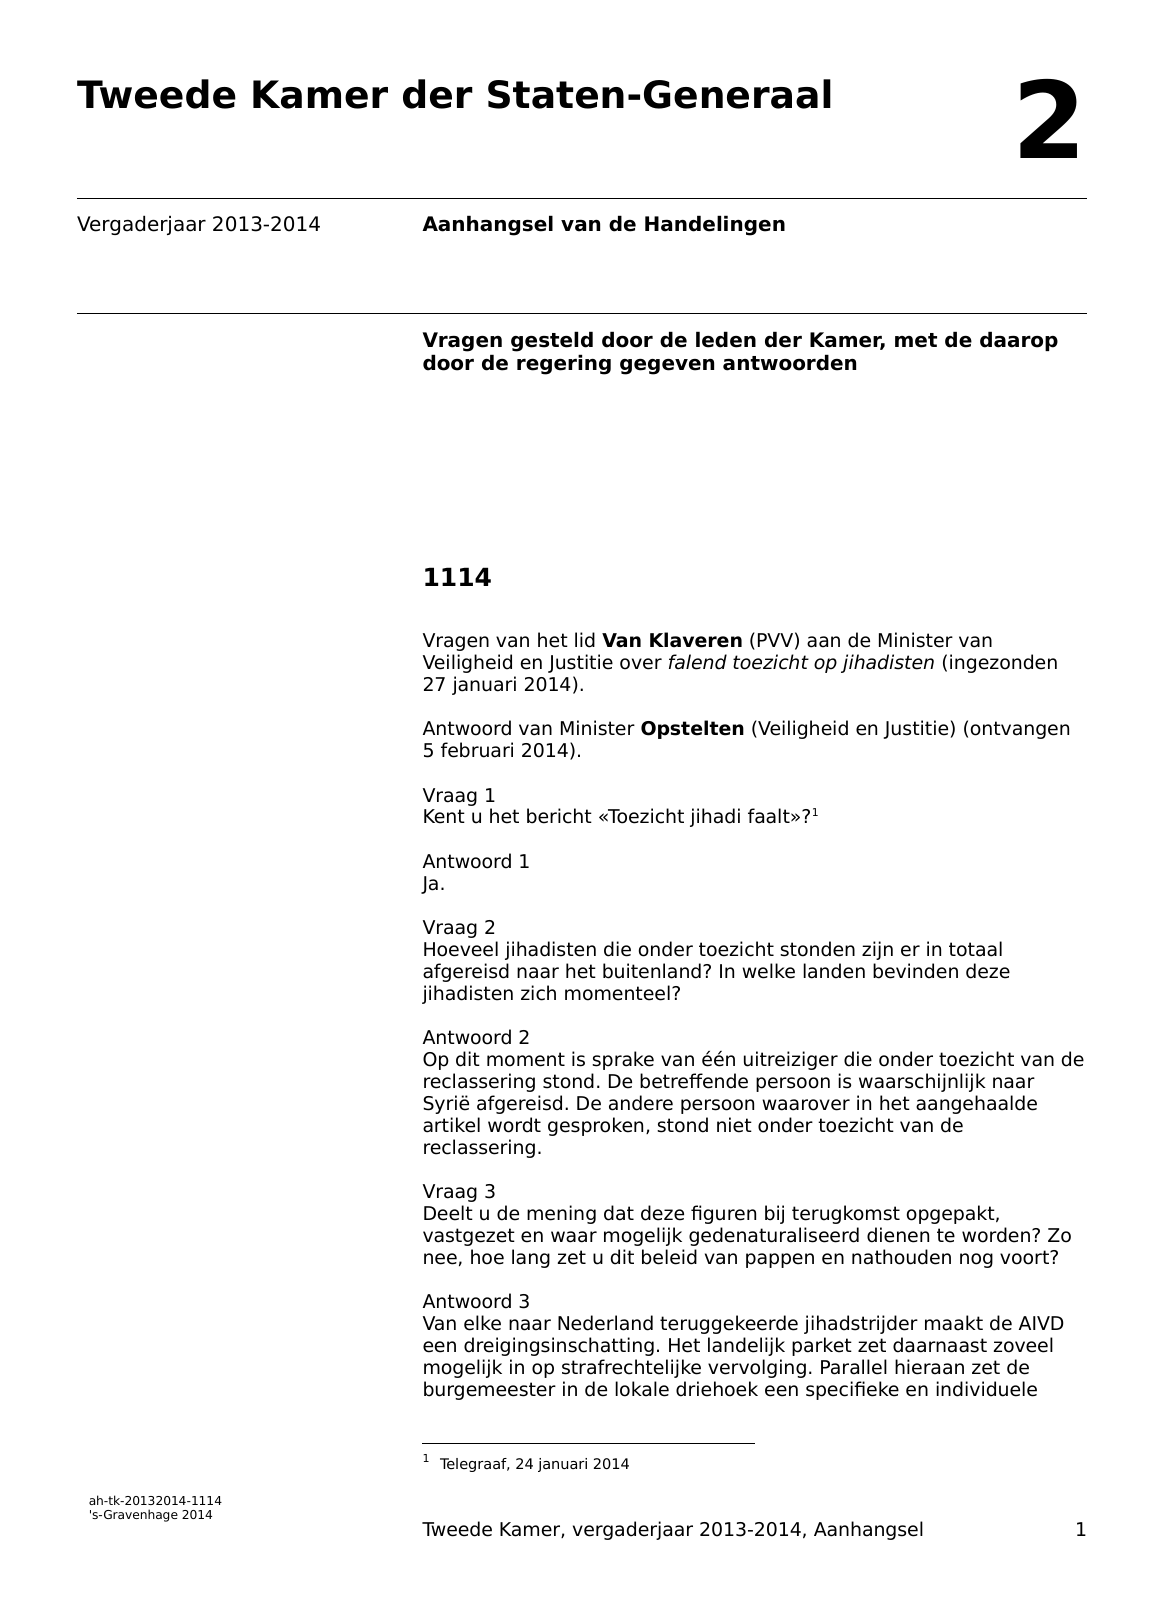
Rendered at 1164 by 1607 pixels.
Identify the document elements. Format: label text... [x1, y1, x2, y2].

table_header Tweede Kamer der Staten-Generaal [77, 59, 886, 198]
text Op dit moment is sprake van één uitreiziger die onder toezicht van de reclassering stond. De betreffende persoon is waarschijnlijk naar Syrië afgereisd. De andere persoon waarover in het aangehaalde artikel wordt gesproken, stond niet onder toezicht van de reclassering. [422, 1049, 1087, 1159]
text 1114 [422, 563, 1087, 592]
text Kent u het bericht «Toezicht jihadi faalt»? [422, 806, 1087, 828]
text Antwoord 3 [422, 1291, 1087, 1313]
text Vragen van het lid Van Klaveren (PVV) aan de Minister van Veiligheid en Justitie over falend toezicht op jihadisten (ingezonden 27 januari 2014). [422, 630, 1087, 696]
text Vraag 3 [422, 1181, 1087, 1203]
text Hoeveel jihadisten die onder toezicht stonden zijn er in totaal afgereisd naar het buitenland? In welke landen bevinden deze jihadisten zich momenteel? [422, 939, 1087, 1005]
text Antwoord 2 [422, 1027, 1087, 1049]
text Vraag 2 [422, 917, 1087, 939]
table_cell Aanhangsel van de Handelingen [422, 199, 1087, 313]
text Vraag 1 [422, 784, 1087, 806]
text 's-Gravenhage 2014 [88, 1508, 323, 1522]
table_cell [77, 314, 422, 375]
text Deelt u de mening dat deze figuren bij terugkomst opgepakt, vastgezet en waar mogelijk gedenaturaliseerd dienen te worden? Zo nee, hoe lang zet u dit beleid van pappen en nathouden nog voort? [422, 1203, 1087, 1269]
table_cell Vragen gesteld door de leden der Kamer, met de daarop door de regering gegeven antwoorden [422, 314, 1087, 375]
text Antwoord 1 [422, 851, 1087, 873]
text Van elke naar Nederland teruggekeerde jihadstrijder maakt de AIVD een dreigingsinschatting. Het landelijk parket zet daarnaast zoveel mogelijk in op strafrechtelijke vervolging. Parallel hieraan zet de burgemeester in de lokale driehoek een specifieke en individuele [422, 1313, 1087, 1401]
table_header 2 [886, 59, 1087, 198]
text Ja. [422, 873, 1087, 894]
text ah-tk-20132014-1114 [88, 1494, 323, 1508]
text Telegraaf, 24 januari 2014 [422, 1452, 1087, 1474]
table_cell Vergaderjaar 2013-2014 [77, 199, 422, 313]
text Antwoord van Minister Opstelten (Veiligheid en Justitie) (ontvangen 5 februari 2014). [422, 718, 1087, 762]
